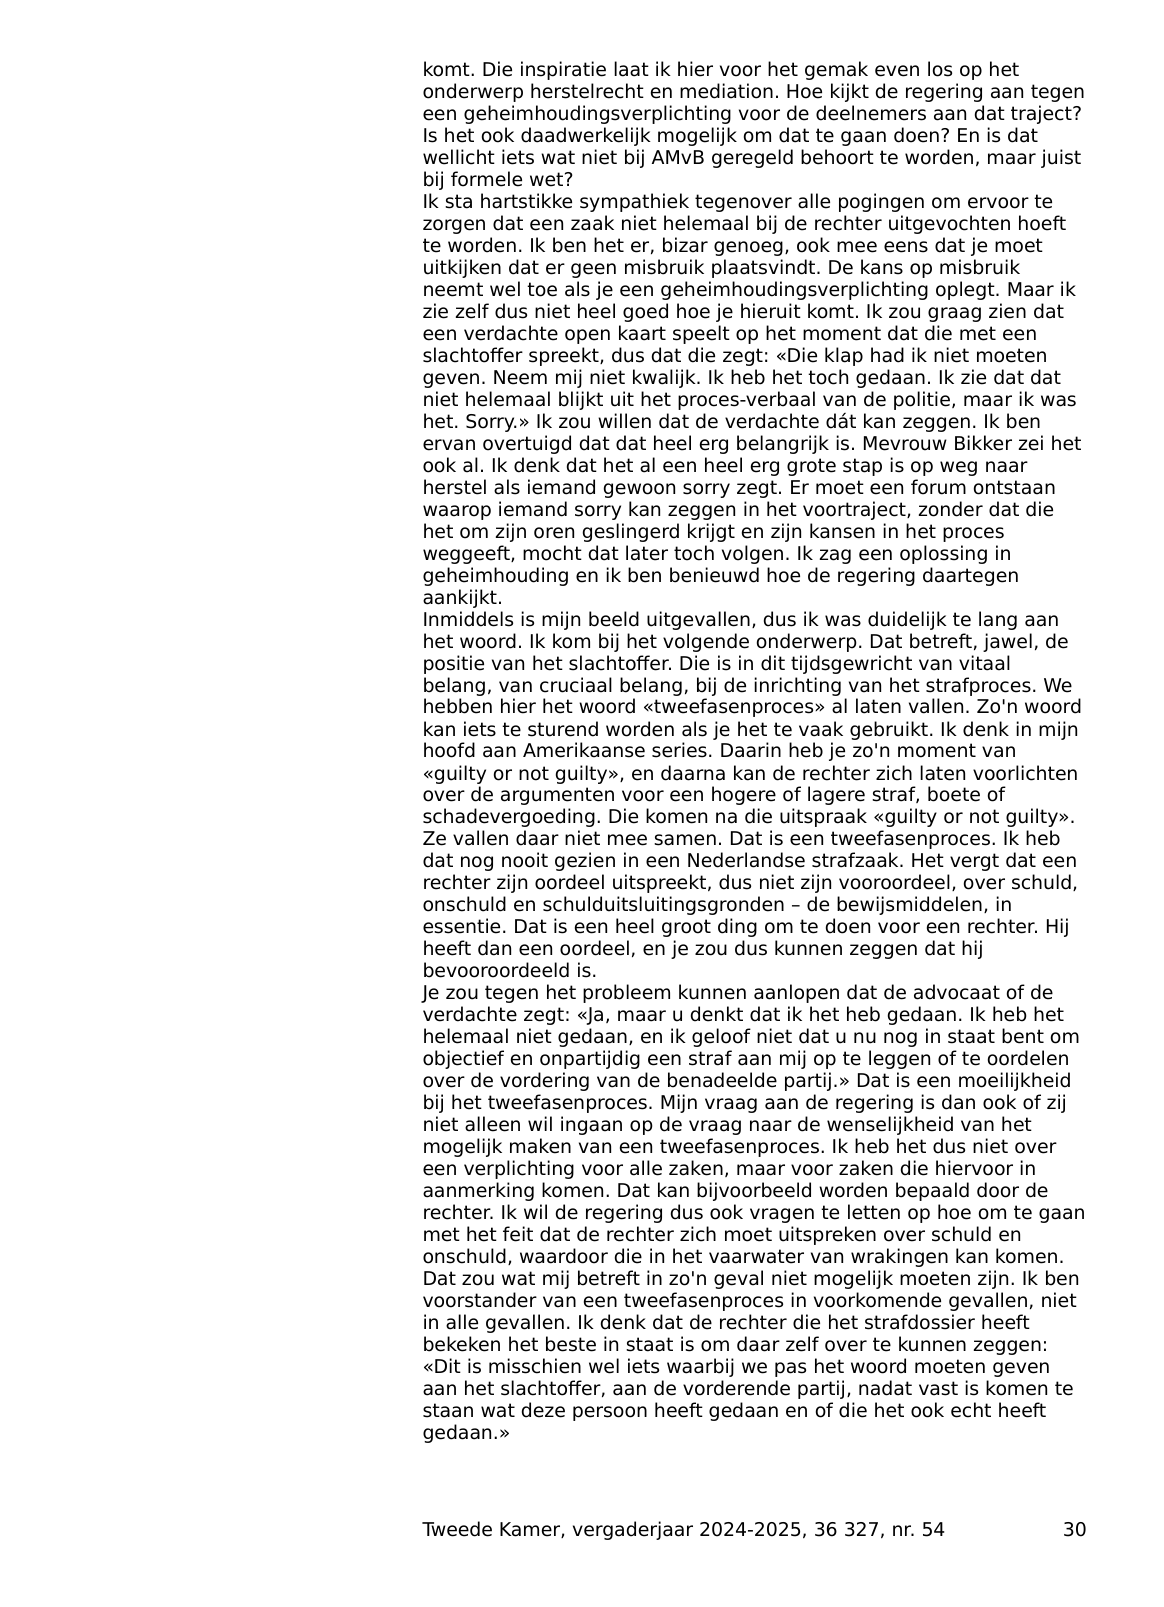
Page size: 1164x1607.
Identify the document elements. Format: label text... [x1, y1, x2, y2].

text Ik sta hartstikke sympathiek tegenover alle pogingen om ervoor te zorgen dat een zaak niet helemaal bij de rechter uitgevochten hoeft te worden. Ik ben het er, bizar genoeg, ook mee eens dat je moet uitkijken dat er geen misbruik plaatsvindt. De kans op misbruik neemt wel toe als je een geheimhoudingsverplichting oplegt. Maar ik zie zelf dus niet heel goed hoe je hieruit komt. Ik zou graag zien dat een verdachte open kaart speelt op het moment dat die met een slachtoffer spreekt, dus dat die zegt: «Die klap had ik niet moeten geven. Neem mij niet kwalijk. Ik heb het toch gedaan. Ik zie dat dat niet helemaal blijkt uit het proces-verbaal van de politie, maar ik was het. Sorry.» Ik zou willen dat de verdachte dát kan zeggen. Ik ben ervan overtuigd dat dat heel erg belangrijk is. Mevrouw Bikker zei het ook al. Ik denk dat het al een heel erg grote stap is op weg naar herstel als iemand gewoon sorry zegt. Er moet een forum ontstaan waarop iemand sorry kan zeggen in het voortraject, zonder dat die het om zijn oren geslingerd krijgt en zijn kansen in het proces weggeeft, mocht dat later toch volgen. Ik zag een oplossing in geheimhouding en ik ben benieuwd hoe de regering daartegen aankijkt. [422, 191, 1087, 608]
text komt. Die inspiratie laat ik hier voor het gemak even los op het onderwerp herstelrecht en mediation. Hoe kijkt de regering aan tegen een geheimhoudingsverplichting voor de deelnemers aan dat traject? Is het ook daadwerkelijk mogelijk om dat te gaan doen? En is dat wellicht iets wat niet bij AMvB geregeld behoort te worden, maar juist bij formele wet? [422, 59, 1087, 191]
text Je zou tegen het probleem kunnen aanlopen dat de advocaat of de verdachte zegt: «Ja, maar u denkt dat ik het heb gedaan. Ik heb het helemaal niet gedaan, en ik geloof niet dat u nu nog in staat bent om objectief en onpartijdig een straf aan mij op te leggen of te oordelen over de vordering van de benadeelde partij.» Dat is een moeilijkheid bij het tweefasenproces. Mijn vraag aan de regering is dan ook of zij niet alleen wil ingaan op de vraag naar de wenselijkheid van het mogelijk maken van een tweefasenproces. Ik heb het dus niet over een verplichting voor alle zaken, maar voor zaken die hiervoor in aanmerking komen. Dat kan bijvoorbeeld worden bepaald door de rechter. Ik wil de regering dus ook vragen te letten op hoe om te gaan met het feit dat de rechter zich moet uitspreken over schuld en onschuld, waardoor die in het vaarwater van wrakingen kan komen. Dat zou wat mij betreft in zo'n geval niet mogelijk moeten zijn. Ik ben voorstander van een tweefasenproces in voorkomende gevallen, niet in alle gevallen. Ik denk dat de rechter die het strafdossier heeft bekeken het beste in staat is om daar zelf over te kunnen zeggen: «Dit is misschien wel iets waarbij we pas het woord moeten geven aan het slachtoffer, aan de vorderende partij, nadat vast is komen te staan wat deze persoon heeft gedaan en of die het ook echt heeft gedaan.» [422, 982, 1087, 1444]
text Inmiddels is mijn beeld uitgevallen, dus ik was duidelijk te lang aan het woord. Ik kom bij het volgende onderwerp. Dat betreft, jawel, de positie van het slachtoffer. Die is in dit tijdsgewricht van vitaal belang, van cruciaal belang, bij de inrichting van het strafproces. We hebben hier het woord «tweefasenproces» al laten vallen. Zo'n woord kan iets te sturend worden als je het te vaak gebruikt. Ik denk in mijn hoofd aan Amerikaanse series. Daarin heb je zo'n moment van «guilty or not guilty», en daarna kan de rechter zich laten voorlichten over de argumenten voor een hogere of lagere straf, boete of schadevergoeding. Die komen na die uitspraak «guilty or not guilty». Ze vallen daar niet mee samen. Dat is een tweefasenproces. Ik heb dat nog nooit gezien in een Nederlandse strafzaak. Het vergt dat een rechter zijn oordeel uitspreekt, dus niet zijn vooroordeel, over schuld, onschuld en schulduitsluitingsgronden – de bewijsmiddelen, in essentie. Dat is een heel groot ding om te doen voor een rechter. Hij heeft dan een oordeel, en je zou dus kunnen zeggen dat hij bevooroordeeld is. [422, 608, 1087, 982]
